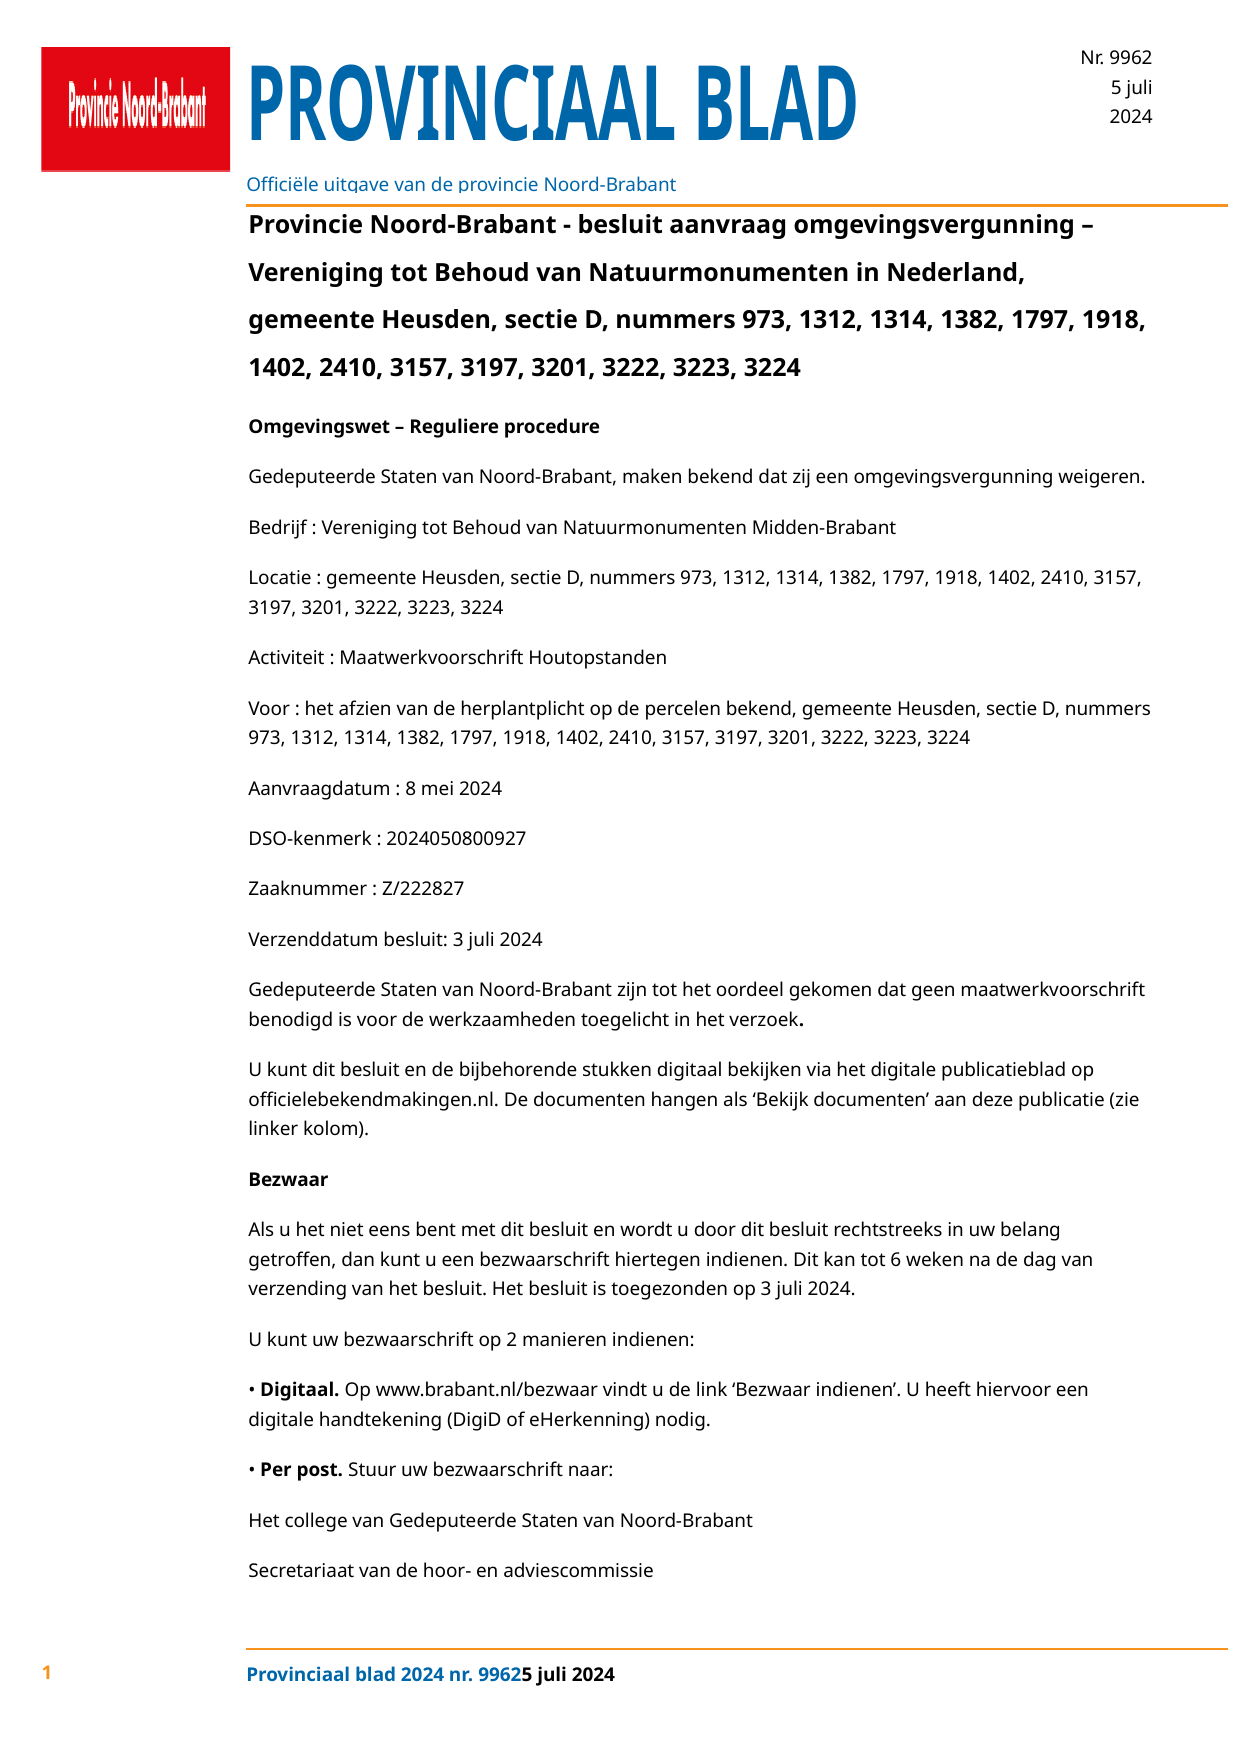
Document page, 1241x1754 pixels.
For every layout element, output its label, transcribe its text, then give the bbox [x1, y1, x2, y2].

text Provincie Noord-Brabant - besluit aanvraag omgevingsvergunning – Vereniging tot Behoud van Natuurmonumenten in Nederland, gemeente Heusden, sectie D, nummers 973, 1312, 1314, 1382, 1797, 1918, 1402, 2410, 3157, 3197, 3201, 3222, 3223, 3224 [248, 207, 1152, 384]
text Het college van Gedeputeerde Staten van Noord-Brabant [248, 1507, 1152, 1533]
text • Digitaal. Op www.brabant.nl/bezwaar vindt u de link ‘Bezwaar indienen’. U heeft hiervoor een digitale handtekening (DigiD of eHerkenning) nodig. [248, 1376, 1152, 1432]
text Gedeputeerde Staten van Noord-Brabant, maken bekend dat zij een omgevingsvergunning weigeren. [248, 463, 1152, 489]
text DSO-kenmerk : 2024050800927 [248, 825, 1152, 851]
text Gedeputeerde Staten van Noord-Brabant zijn tot het oordeel gekomen dat geen maatwerkvoorschrift benodigd is voor de werkzaamheden toegelicht in het verzoek. [248, 976, 1152, 1032]
text Secretariaat van de hoor- en adviescommissie [248, 1557, 1152, 1583]
text U kunt dit besluit en de bijbehorende stukken digitaal bekijken via het digitale publicatieblad op officielebekendmakingen.nl. De documenten hangen als ‘Bekijk documenten’ aan deze publicatie (zie linker kolom). [248, 1056, 1152, 1141]
text Bezwaar [248, 1166, 1152, 1192]
text Verzenddatum besluit: 3 juli 2024 [248, 926, 1152, 952]
text Activiteit : Maatwerkvoorschrift Houtopstanden [248, 644, 1152, 670]
text Omgevingswet – Reguliere procedure [248, 413, 1152, 439]
text • Per post. Stuur uw bezwaarschrift naar: [248, 1456, 1152, 1482]
text Zaaknummer : Z/222827 [248, 876, 1152, 901]
picture [41, 47, 231, 172]
text Aanvraagdatum : 8 mei 2024 [248, 775, 1152, 801]
text Als u het niet eens bent met dit besluit en wordt u door dit besluit rechtstreeks in uw belang getroffen, dan kunt u een bezwaarschrift hiertegen indienen. Dit kan tot 6 weken na de dag van verzending van het besluit. Het besluit is toegezonden op 3 juli 2024. [248, 1216, 1152, 1301]
text Locatie : gemeente Heusden, sectie D, nummers 973, 1312, 1314, 1382, 1797, 1918, 1402, 2410, 3157, 3197, 3201, 3222, 3223, 3224 [248, 564, 1152, 620]
text U kunt uw bezwaarschrift op 2 manieren indienen: [248, 1326, 1152, 1352]
text Bedrijf : Vereniging tot Behoud van Natuurmonumenten Midden-Brabant [248, 514, 1152, 540]
text Voor : het afzien van de herplantplicht op de percelen bekend, gemeente Heusden, sectie D, nummers 973, 1312, 1314, 1382, 1797, 1918, 1402, 2410, 3157, 3197, 3201, 3222, 3223, 3224 [248, 695, 1152, 750]
